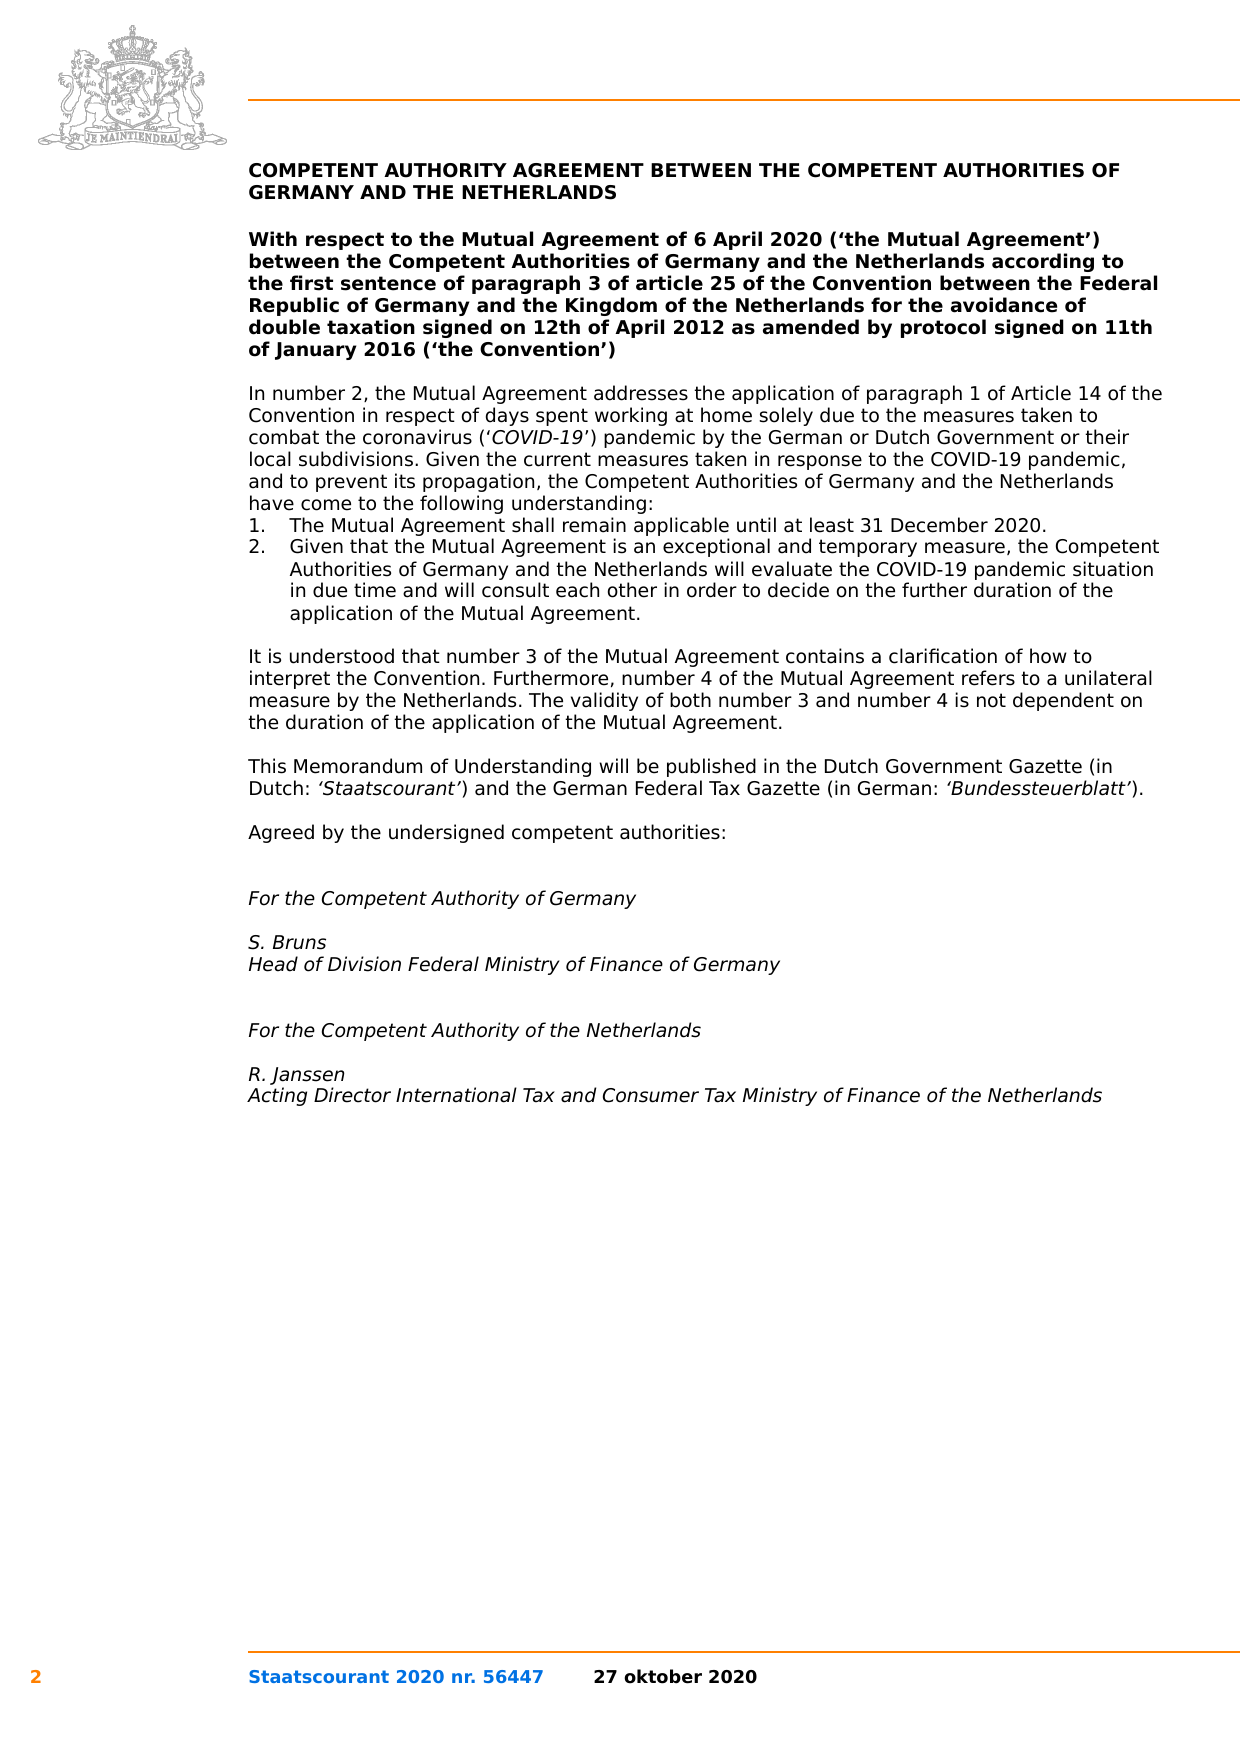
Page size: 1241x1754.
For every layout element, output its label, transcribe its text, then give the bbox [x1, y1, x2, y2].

picture [38, 25, 227, 150]
text For the Competent Authority of Germany S. Bruns Head of Division Federal Ministry of Finance of Germany [248, 866, 1163, 976]
text With respect to the Mutual Agreement of 6 April 2020 (‘the Mutual Agreement’) between the Competent Authorities of Germany and the Netherlands according to the first sentence of paragraph 3 of article 25 of the Convention between the Federal Republic of Germany and the Kingdom of the Netherlands for the avoidance of double taxation signed on 12th of April 2012 as amended by protocol signed on 11th of January 2016 (‘the Convention’) [248, 229, 1163, 361]
text This Memorandum of Understanding will be published in the Dutch Government Gazette (in Dutch: ‘Staatscourant’) and the German Federal Tax Gazette (in German: ‘Bundessteuerblatt’). [248, 756, 1163, 800]
text In number 2, the Mutual Agreement addresses the application of paragraph 1 of Article 14 of the Convention in respect of days spent working at home solely due to the measures taken to combat the coronavirus (‘COVID-19’) pandemic by the German or Dutch Government or their local subdivisions. Given the current measures taken in response to the COVID-19 pandemic, and to prevent its propagation, the Competent Authorities of Germany and the Netherlands have come to the following understanding: [248, 383, 1163, 514]
text It is understood that number 3 of the Mutual Agreement contains a clarification of how to interpret the Convention. Furthermore, number 4 of the Mutual Agreement refers to a unilateral measure by the Netherlands. The validity of both number 3 and number 4 is not dependent on the duration of the application of the Mutual Agreement. [248, 646, 1163, 734]
text 2. Given that the Mutual Agreement is an exceptional and temporary measure, the Competent Authorities of Germany and the Netherlands will evaluate the COVID-19 pandemic situation in due time and will consult each other in order to decide on the further duration of the application of the Mutual Agreement. [248, 536, 1163, 624]
text Agreed by the undersigned competent authorities: [248, 822, 1163, 844]
text 1. The Mutual Agreement shall remain applicable until at least 31 December 2020. [248, 514, 1163, 536]
text For the Competent Authority of the Netherlands R. Janssen Acting Director International Tax and Consumer Tax Ministry of Finance of the Netherlands [248, 997, 1163, 1107]
subtitle COMPETENT AUTHORITY AGREEMENT BETWEEN THE COMPETENT AUTHORITIES OF GERMANY AND THE NETHERLANDS [248, 160, 1163, 204]
